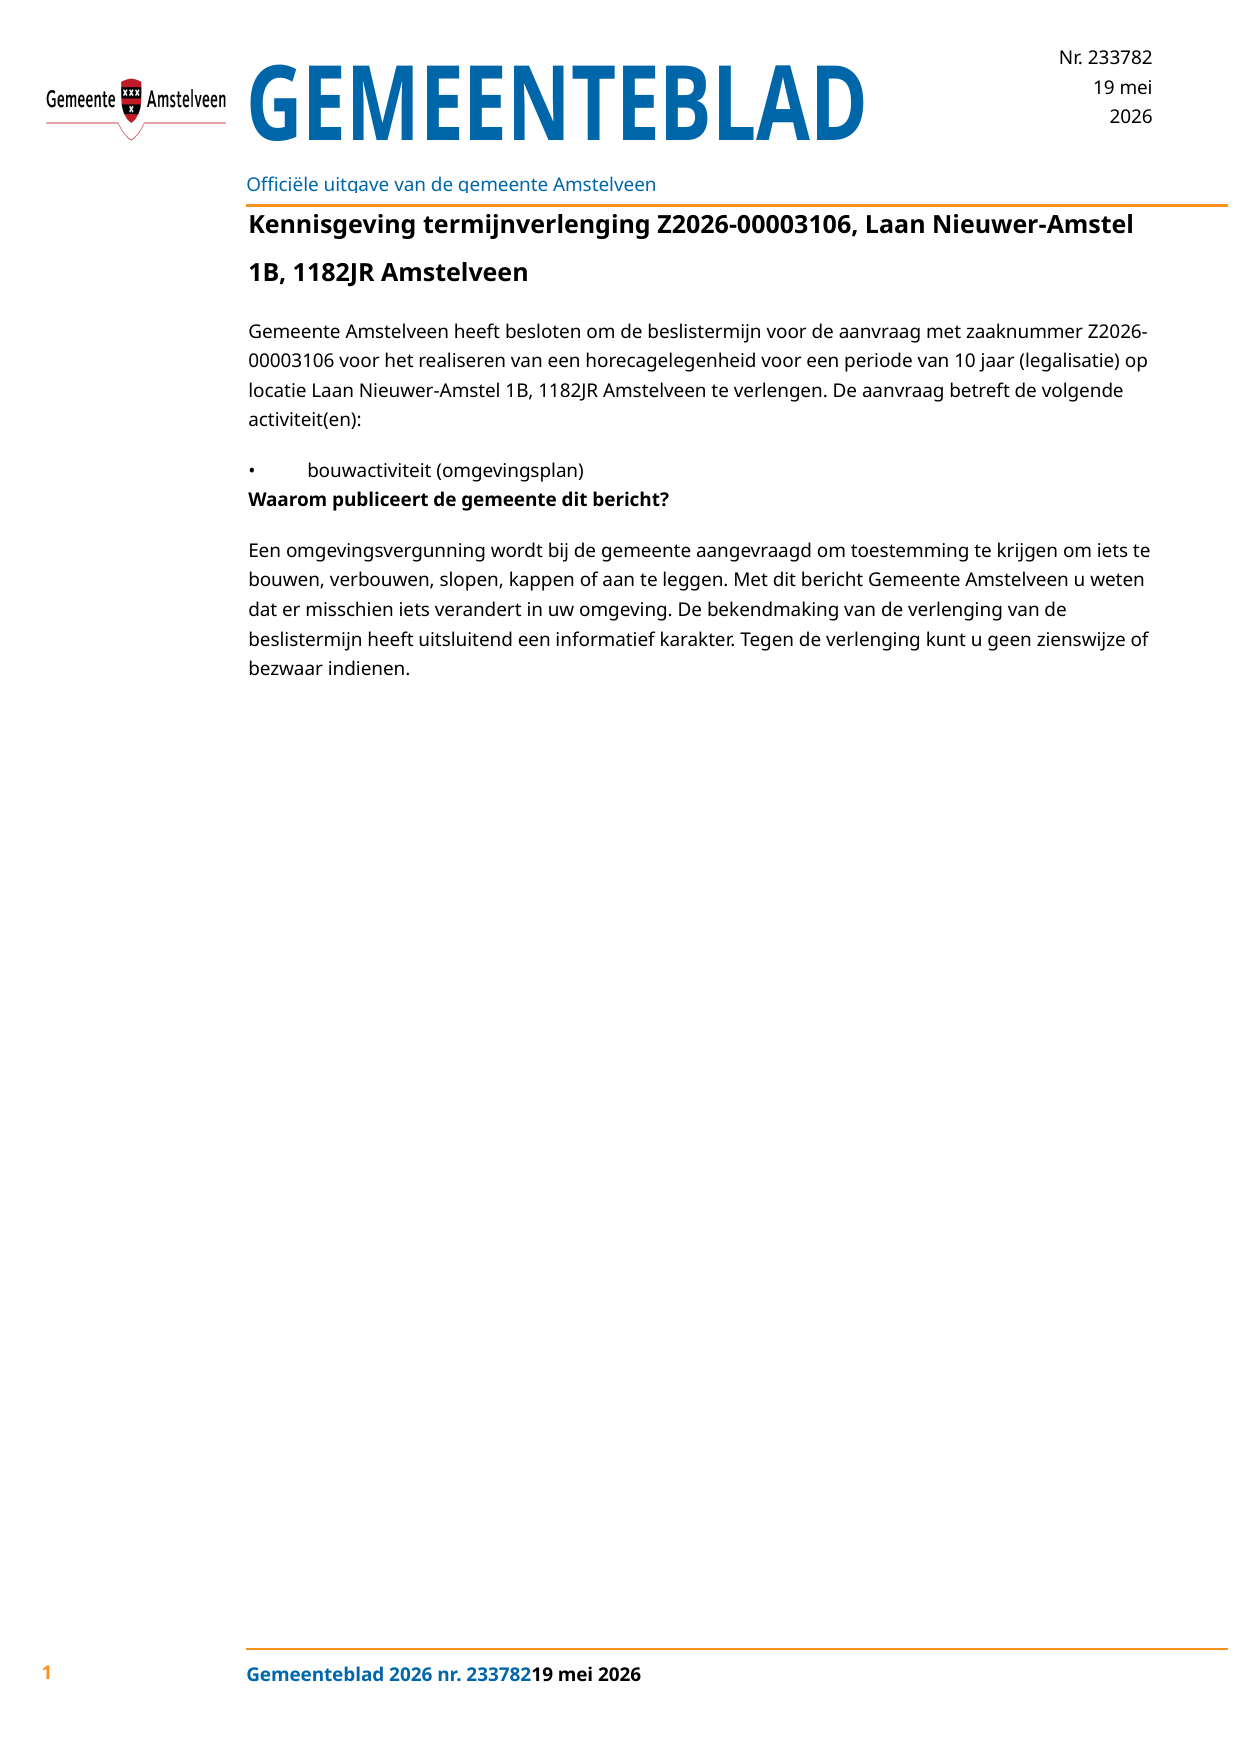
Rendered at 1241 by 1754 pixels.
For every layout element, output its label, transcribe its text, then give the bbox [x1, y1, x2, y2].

text Kennisgeving termijnverlenging Z2026-00003106, Laan Nieuwer-Amstel 1B, 1182JR Amstelveen [248, 207, 1152, 288]
text Gemeente Amstelveen heeft besloten om de beslistermijn voor de aanvraag met zaaknummer Z2026-00003106 voor het realiseren van een horecagelegenheid voor een periode van 10 jaar (legalisatie) op locatie Laan Nieuwer-Amstel 1B, 1182JR Amstelveen te verlengen. De aanvraag betreft de volgende activiteit(en): [248, 318, 1152, 432]
text Waarom publiceert de gemeente dit bericht? [248, 487, 1152, 512]
list bouwactiviteit (omgevingsplan) [248, 457, 1152, 483]
picture [41, 47, 231, 172]
text Een omgevingsvergunning wordt bij de gemeente aangevraagd om toestemming te krijgen om iets te bouwen, verbouwen, slopen, kappen of aan te leggen. Met dit bericht Gemeente Amstelveen u weten dat er misschien iets verandert in uw omgeving. De bekendmaking van de verlenging van de beslistermijn heeft uitsluitend een informatief karakter. Tegen de verlenging kunt u geen zienswijze of bezwaar indienen. [248, 537, 1152, 681]
